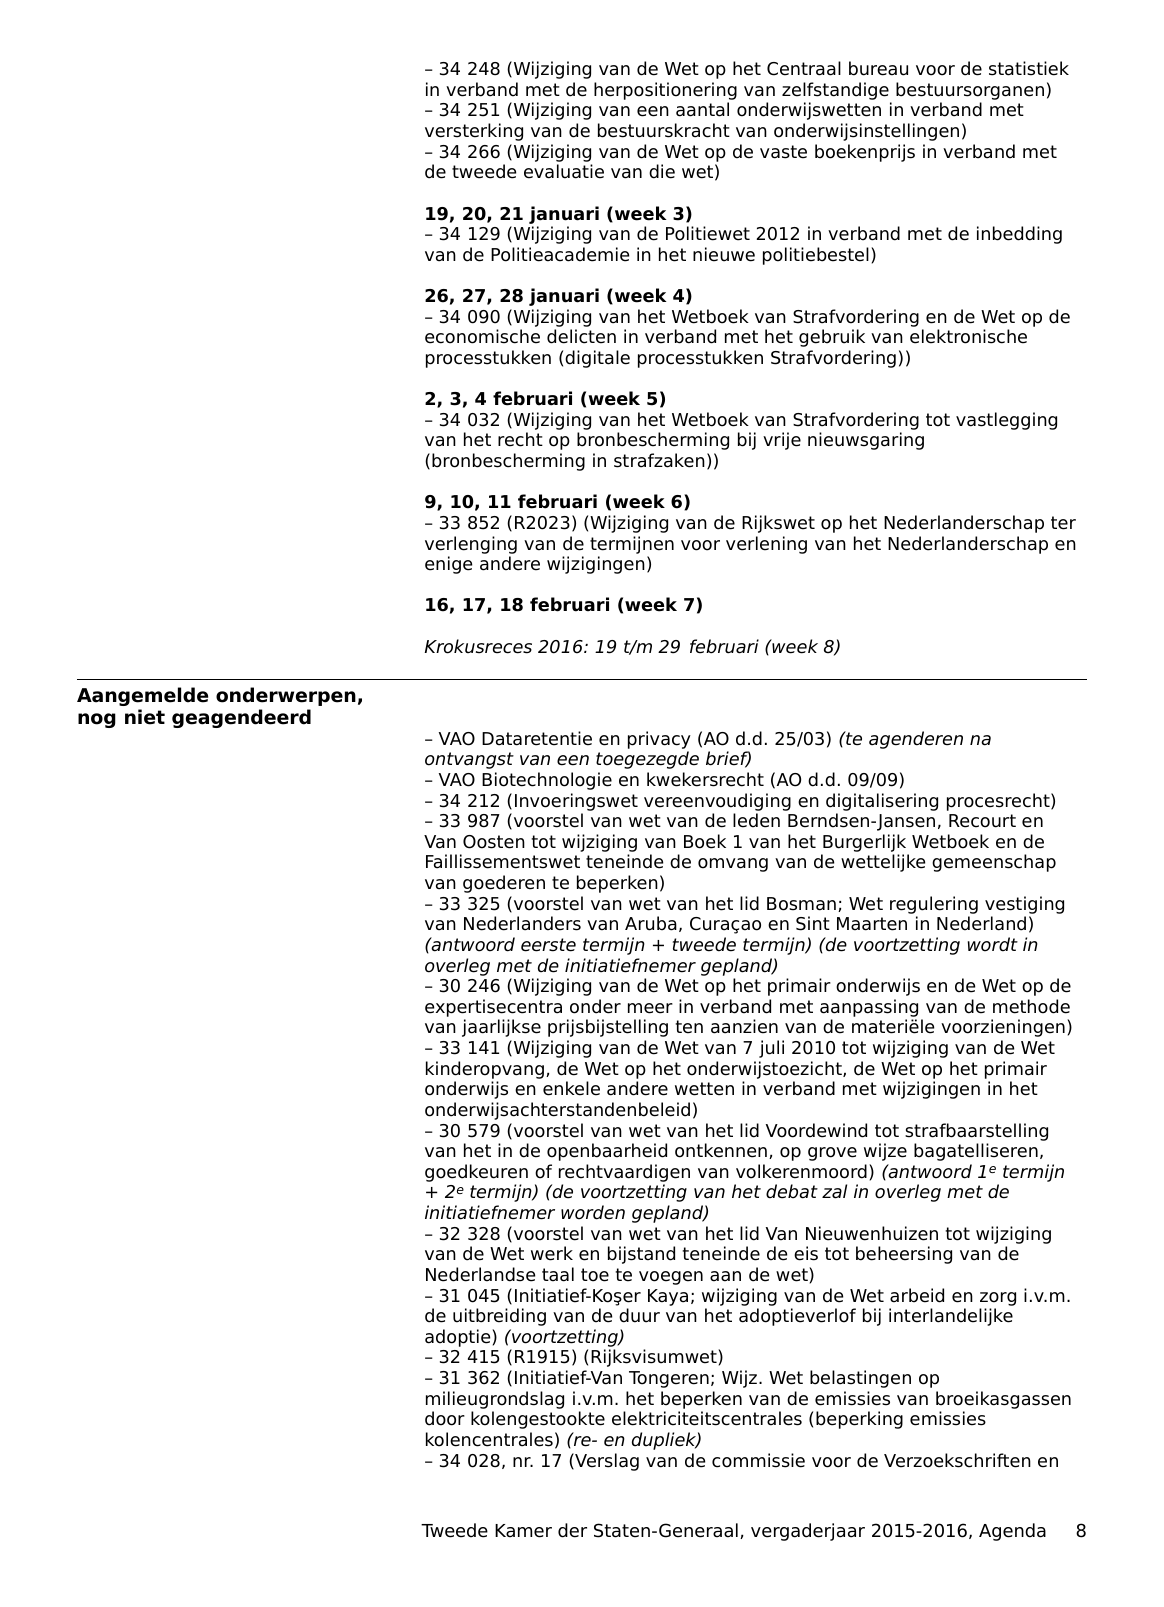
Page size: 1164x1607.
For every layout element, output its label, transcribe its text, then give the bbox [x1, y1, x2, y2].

table_header [401, 680, 418, 729]
table_cell [418, 575, 1087, 595]
table_cell [77, 472, 401, 492]
table_cell [77, 595, 401, 616]
table_cell – 31 045 (Initiatief-Koşer Kaya; wijziging van de Wet arbeid en zorg i.v.m. de uitbreiding van de duur van het adoptieverlof bij interlandelijke adoptie) (voortzetting) [418, 1286, 1087, 1347]
table_cell [77, 894, 401, 976]
table_cell [401, 513, 418, 575]
table_cell [401, 100, 418, 142]
table_cell [401, 204, 418, 224]
table_cell [77, 1038, 401, 1121]
table_cell [77, 791, 401, 811]
table_cell [77, 142, 401, 183]
table_cell [77, 1286, 401, 1347]
table_cell – 33 141 (Wijziging van de Wet van 7 juli 2010 tot wijziging van de Wet kinderopvang, de Wet op het onderwijstoezicht, de Wet op het primair onderwijs en enkele andere wetten in verband met wijzigingen in het onderwijsachterstandenbeleid) [418, 1038, 1087, 1121]
table_cell [77, 389, 401, 410]
table_cell – 34 032 (Wijziging van het Wetboek van Strafvordering tot vastlegging van het recht op bronbescherming bij vrije nieuwsgaring (bronbescherming in strafzaken)) [418, 410, 1087, 472]
table_cell [401, 265, 418, 286]
table_cell [77, 513, 401, 575]
table_cell – 34 212 (Invoeringswet vereenvoudiging en digitalisering procesrecht) [418, 791, 1087, 811]
table_cell [418, 369, 1087, 389]
table_cell [77, 637, 401, 657]
table_cell [401, 811, 418, 894]
table_cell [401, 307, 418, 368]
table_cell [401, 894, 418, 976]
table_cell [77, 575, 401, 595]
table_cell – 33 325 (voorstel van wet van het lid Bosman; Wet regulering vestiging van Nederlanders van Aruba, Curaçao en Sint Maarten in Nederland) (antwoord eerste termijn + tweede termijn) (de voortzetting wordt in overleg met de initiatiefnemer gepland) [418, 894, 1087, 976]
table_cell [401, 637, 418, 657]
table_cell [401, 1224, 418, 1286]
table_cell [401, 472, 418, 492]
table_cell [77, 265, 401, 286]
table_cell – 34 028, nr. 17 (Verslag van de commissie voor de Verzoekschriften en [418, 1451, 1087, 1471]
table_cell 2, 3, 4 februari (week 5) [418, 389, 1087, 410]
table_cell [401, 1348, 418, 1368]
table_cell – 34 248 (Wijziging van de Wet op het Centraal bureau voor de statistiek in verband met de herpositionering van zelfstandige bestuursorganen) [418, 59, 1087, 100]
table_cell [77, 100, 401, 142]
table_cell [77, 492, 401, 513]
table_cell – 34 090 (Wijziging van het Wetboek van Strafvordering en de Wet op de economische delicten in verband met het gebruik van elektronische processtukken (digitale processtukken Strafvordering)) [418, 307, 1087, 368]
table_cell [77, 1121, 401, 1224]
table_cell [401, 224, 418, 265]
table_cell [401, 389, 418, 410]
table_cell [401, 595, 418, 616]
table_cell [401, 59, 418, 100]
table_cell [401, 729, 418, 770]
table_cell [401, 770, 418, 791]
table_cell [401, 410, 418, 472]
table_cell [418, 472, 1087, 492]
table_cell [77, 410, 401, 472]
table_cell [401, 791, 418, 811]
table_cell – 34 129 (Wijziging van de Politiewet 2012 in verband met de inbedding van de Politieacademie in het nieuwe politiebestel) [418, 224, 1087, 265]
table_cell [401, 492, 418, 513]
table_cell [401, 616, 418, 637]
table_cell [418, 616, 1087, 637]
table_cell 9, 10, 11 februari (week 6) [418, 492, 1087, 513]
table_cell [401, 575, 418, 595]
table_cell [77, 204, 401, 224]
table_cell [77, 770, 401, 791]
table_cell [401, 1286, 418, 1347]
table_cell [401, 1451, 418, 1471]
table_cell – 34 251 (Wijziging van een aantal onderwijswetten in verband met versterking van de bestuurskracht van onderwijsinstellingen) [418, 100, 1087, 142]
table_cell – 33 987 (voorstel van wet van de leden Berndsen-Jansen, Recourt en Van Oosten tot wijziging van Boek 1 van het Burgerlijk Wetboek en de Faillissementswet teneinde de omvang van de wettelijke gemeenschap van goederen te beperken) [418, 811, 1087, 894]
table_cell [77, 616, 401, 637]
table_cell – 30 246 (Wijziging van de Wet op het primair onderwijs en de Wet op de expertisecentra onder meer in verband met aanpassing van de methode van jaarlijkse prijsbijstelling ten aanzien van de materiële voorzieningen) [418, 976, 1087, 1038]
table_cell [77, 1451, 401, 1471]
table_cell [401, 183, 418, 203]
table_cell [77, 369, 401, 389]
table_cell [77, 811, 401, 894]
table_header [418, 680, 1087, 729]
table_cell [401, 286, 418, 307]
table_cell [401, 369, 418, 389]
table_cell [401, 1038, 418, 1121]
table_cell – 34 266 (Wijziging van de Wet op de vaste boekenprijs in verband met de tweede evaluatie van die wet) [418, 142, 1087, 183]
table_cell – 32 415 (R1915) (Rijksvisumwet) [418, 1348, 1087, 1368]
table_cell [401, 1368, 418, 1451]
table_cell [401, 1121, 418, 1224]
table_cell [401, 142, 418, 183]
table_cell 16, 17, 18 februari (week 7) [418, 595, 1087, 616]
table_cell [77, 1368, 401, 1451]
table_cell 19, 20, 21 januari (week 3) [418, 204, 1087, 224]
table_cell [77, 286, 401, 307]
table_cell [77, 729, 401, 770]
table_cell – 33 852 (R2023) (Wijziging van de Rijkswet op het Nederlanderschap ter verlenging van de termijnen voor verlening van het Nederlanderschap en enige andere wijzigingen) [418, 513, 1087, 575]
table_header Aangemelde onderwerpen, nog niet geagendeerd [77, 680, 401, 729]
table_cell [418, 265, 1087, 286]
table_cell [401, 976, 418, 1038]
table_cell [418, 183, 1087, 203]
table_cell [77, 976, 401, 1038]
table_cell [77, 1224, 401, 1286]
table_cell [77, 59, 401, 100]
table_cell – VAO Dataretentie en privacy (AO d.d. 25/03) (te agenderen na ontvangst van een toegezegde brief) [418, 729, 1087, 770]
table_cell Krokusreces 2016: 19 t/m 29 februari (week 8) [418, 637, 1087, 657]
table_cell [77, 1348, 401, 1368]
table_cell 26, 27, 28 januari (week 4) [418, 286, 1087, 307]
table_cell – 31 362 (Initiatief-Van Tongeren; Wijz. Wet belastingen op milieugrondslag i.v.m. het beperken van de emissies van broeikasgassen door kolengestookte elektriciteitscentrales (beperking emissies kolencentrales) (re- en dupliek) [418, 1368, 1087, 1451]
table_cell – VAO Biotechnologie en kwekersrecht (AO d.d. 09/09) [418, 770, 1087, 791]
table_cell – 32 328 (voorstel van wet van het lid Van Nieuwenhuizen tot wijziging van de Wet werk en bijstand teneinde de eis tot beheersing van de Nederlandse taal toe te voegen aan de wet) [418, 1224, 1087, 1286]
table_cell [77, 183, 401, 203]
table_cell – 30 579 (voorstel van wet van het lid Voordewind tot strafbaarstelling van het in de openbaarheid ontkennen, op grove wijze bagatelliseren, goedkeuren of rechtvaardigen van volkerenmoord) (antwoord 1e termijn + 2e termijn) (de voortzetting van het debat zal in overleg met de initiatiefnemer worden gepland) [418, 1121, 1087, 1224]
table_cell [77, 224, 401, 265]
table_cell [77, 307, 401, 368]
